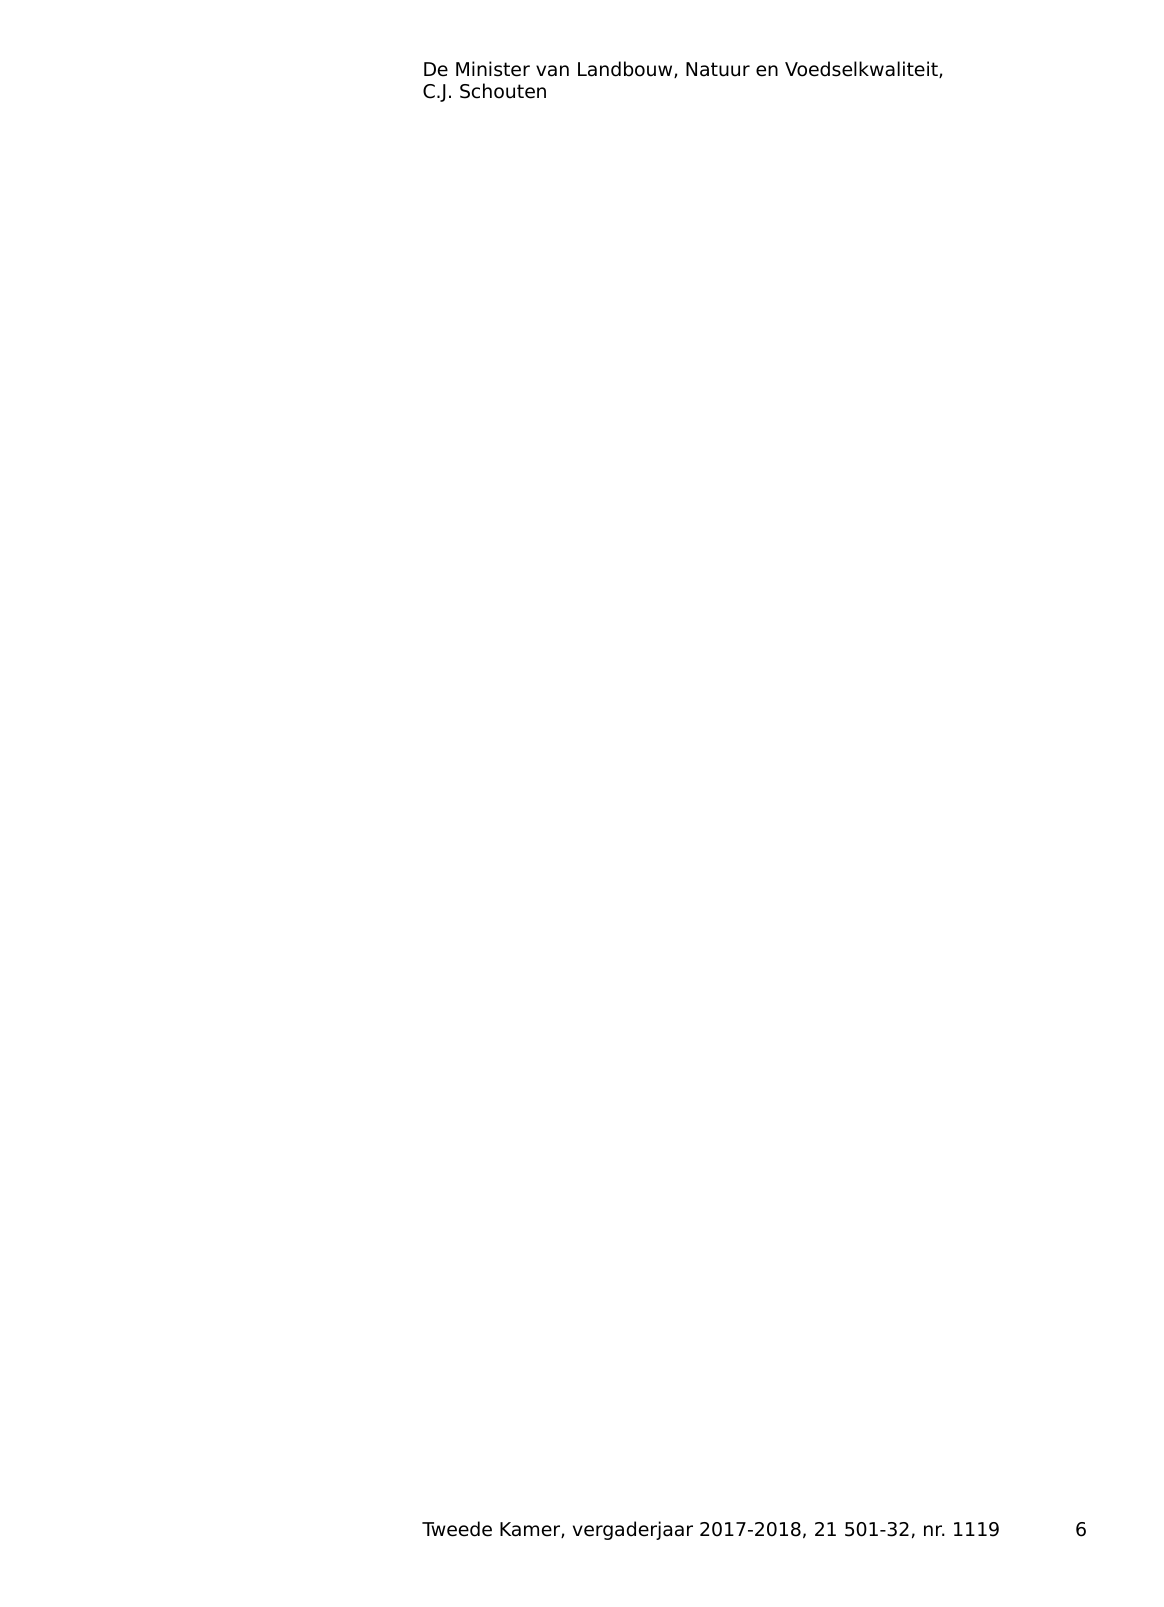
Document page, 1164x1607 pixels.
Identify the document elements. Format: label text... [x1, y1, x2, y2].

text De Minister van Landbouw, Natuur en Voedselkwaliteit, C.J. Schouten [422, 59, 1087, 103]
